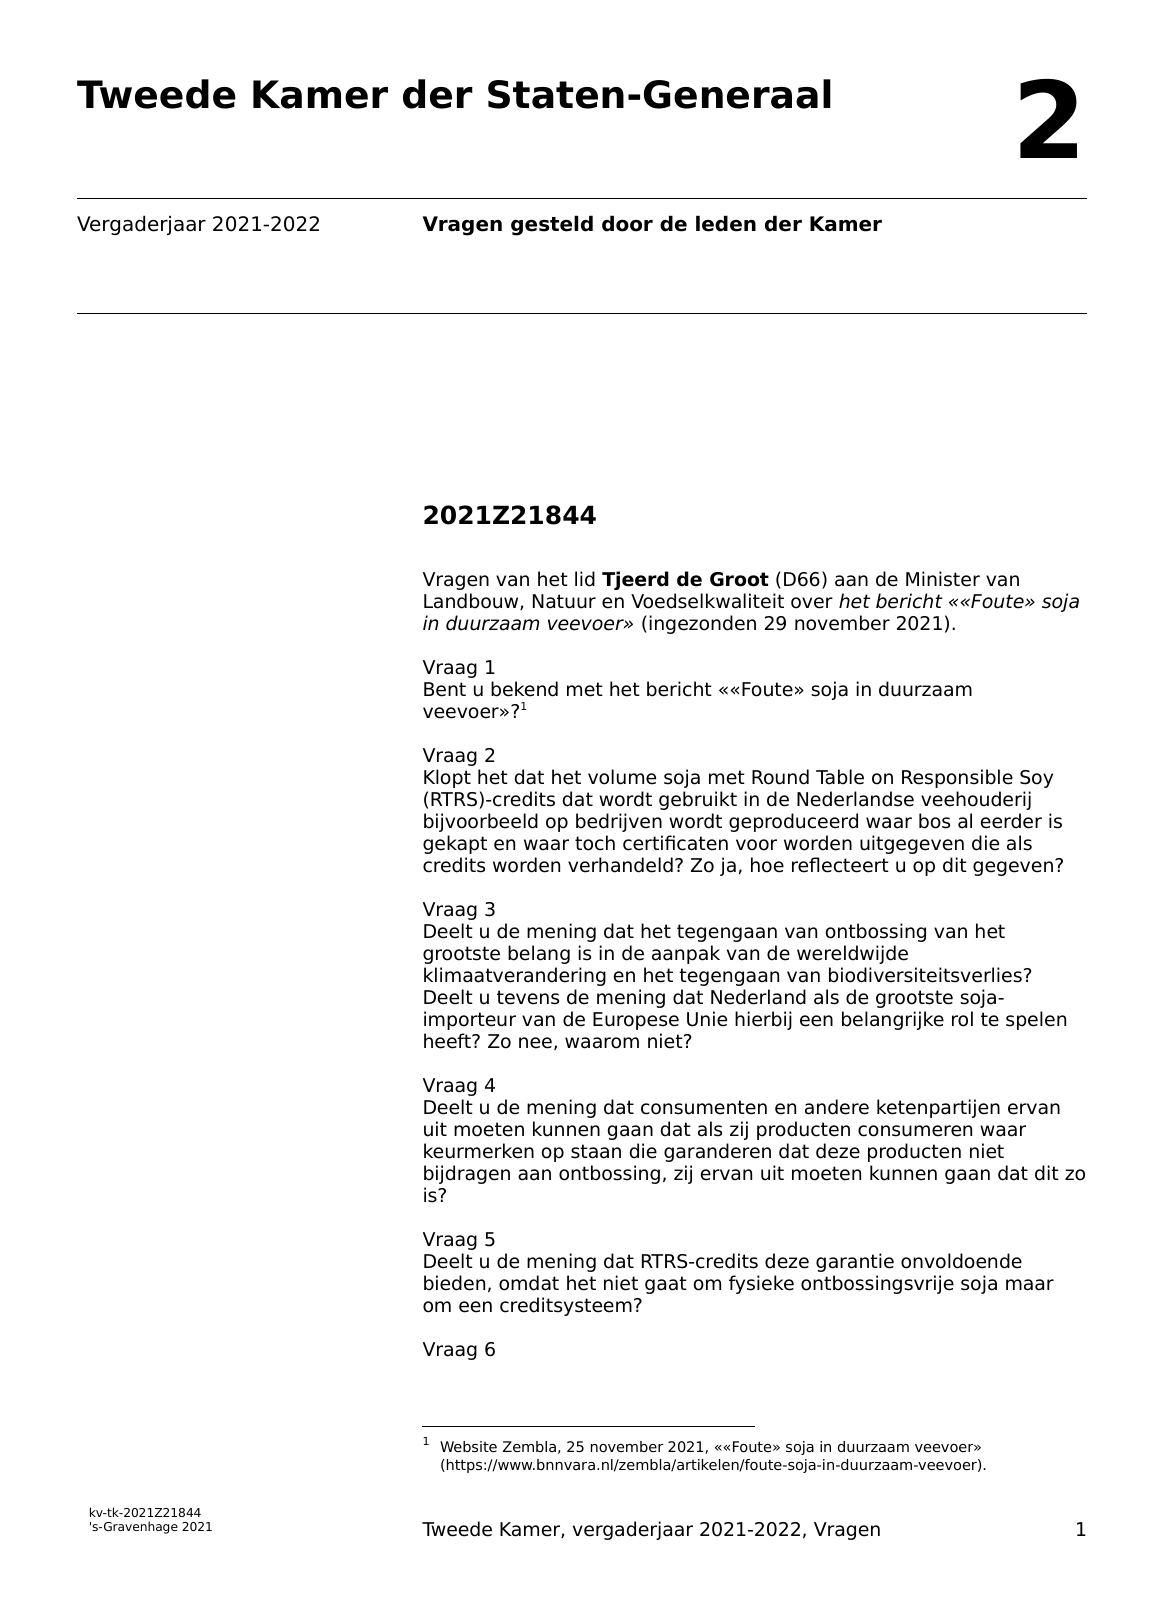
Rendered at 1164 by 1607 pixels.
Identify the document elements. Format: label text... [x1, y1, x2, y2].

text Deelt u de mening dat consumenten en andere ketenpartijen ervan uit moeten kunnen gaan dat als zij producten consumeren waar keurmerken op staan die garanderen dat deze producten niet bijdragen aan ontbossing, zij ervan uit moeten kunnen gaan dat dit zo is? [422, 1097, 1087, 1207]
text Vraag 6 [422, 1339, 1087, 1361]
text Deelt u de mening dat het tegengaan van ontbossing van het grootste belang is in de aanpak van de wereldwijde klimaatverandering en het tegengaan van biodiversiteitsverlies? Deelt u tevens de mening dat Nederland als de grootste soja-importeur van de Europese Unie hierbij een belangrijke rol te spelen heeft? Zo nee, waarom niet? [422, 921, 1087, 1053]
text Bent u bekend met het bericht ««Foute» soja in duurzaam veevoer»? [422, 679, 1087, 723]
text Vragen van het lid Tjeerd de Groot (D66) aan de Minister van Landbouw, Natuur en Voedselkwaliteit over het bericht ««Foute» soja in duurzaam veevoer» (ingezonden 29 november 2021). [422, 569, 1087, 635]
text Vraag 5 [422, 1229, 1087, 1251]
text 2021Z21844 [422, 501, 1087, 531]
table_cell Vragen gesteld door de leden der Kamer [422, 199, 1087, 313]
text Vraag 2 [422, 745, 1087, 767]
text Vraag 3 [422, 899, 1087, 921]
text Klopt het dat het volume soja met Round Table on Responsible Soy (RTRS)-credits dat wordt gebruikt in de Nederlandse veehouderij bijvoorbeeld op bedrijven wordt geproduceerd waar bos al eerder is gekapt en waar toch certificaten voor worden uitgegeven die als credits worden verhandeld? Zo ja, hoe reflecteert u op dit gegeven? [422, 767, 1087, 877]
table_header Tweede Kamer der Staten-Generaal [77, 59, 886, 198]
text Website Zembla, 25 november 2021, ««Foute» soja in duurzaam veevoer» (https://www.bnnvara.nl/zembla/artikelen/foute-soja-in-duurzaam-veevoer). [422, 1435, 1087, 1474]
text kv-tk-2021Z21844 [88, 1506, 323, 1520]
table_header 2 [886, 59, 1087, 198]
text Vraag 1 [422, 657, 1087, 679]
text Vraag 4 [422, 1075, 1087, 1097]
text Deelt u de mening dat RTRS-credits deze garantie onvoldoende bieden, omdat het niet gaat om fysieke ontbossingsvrije soja maar om een creditsysteem? [422, 1251, 1087, 1317]
table_cell Vergaderjaar 2021-2022 [77, 199, 422, 313]
text 's-Gravenhage 2021 [88, 1520, 323, 1534]
